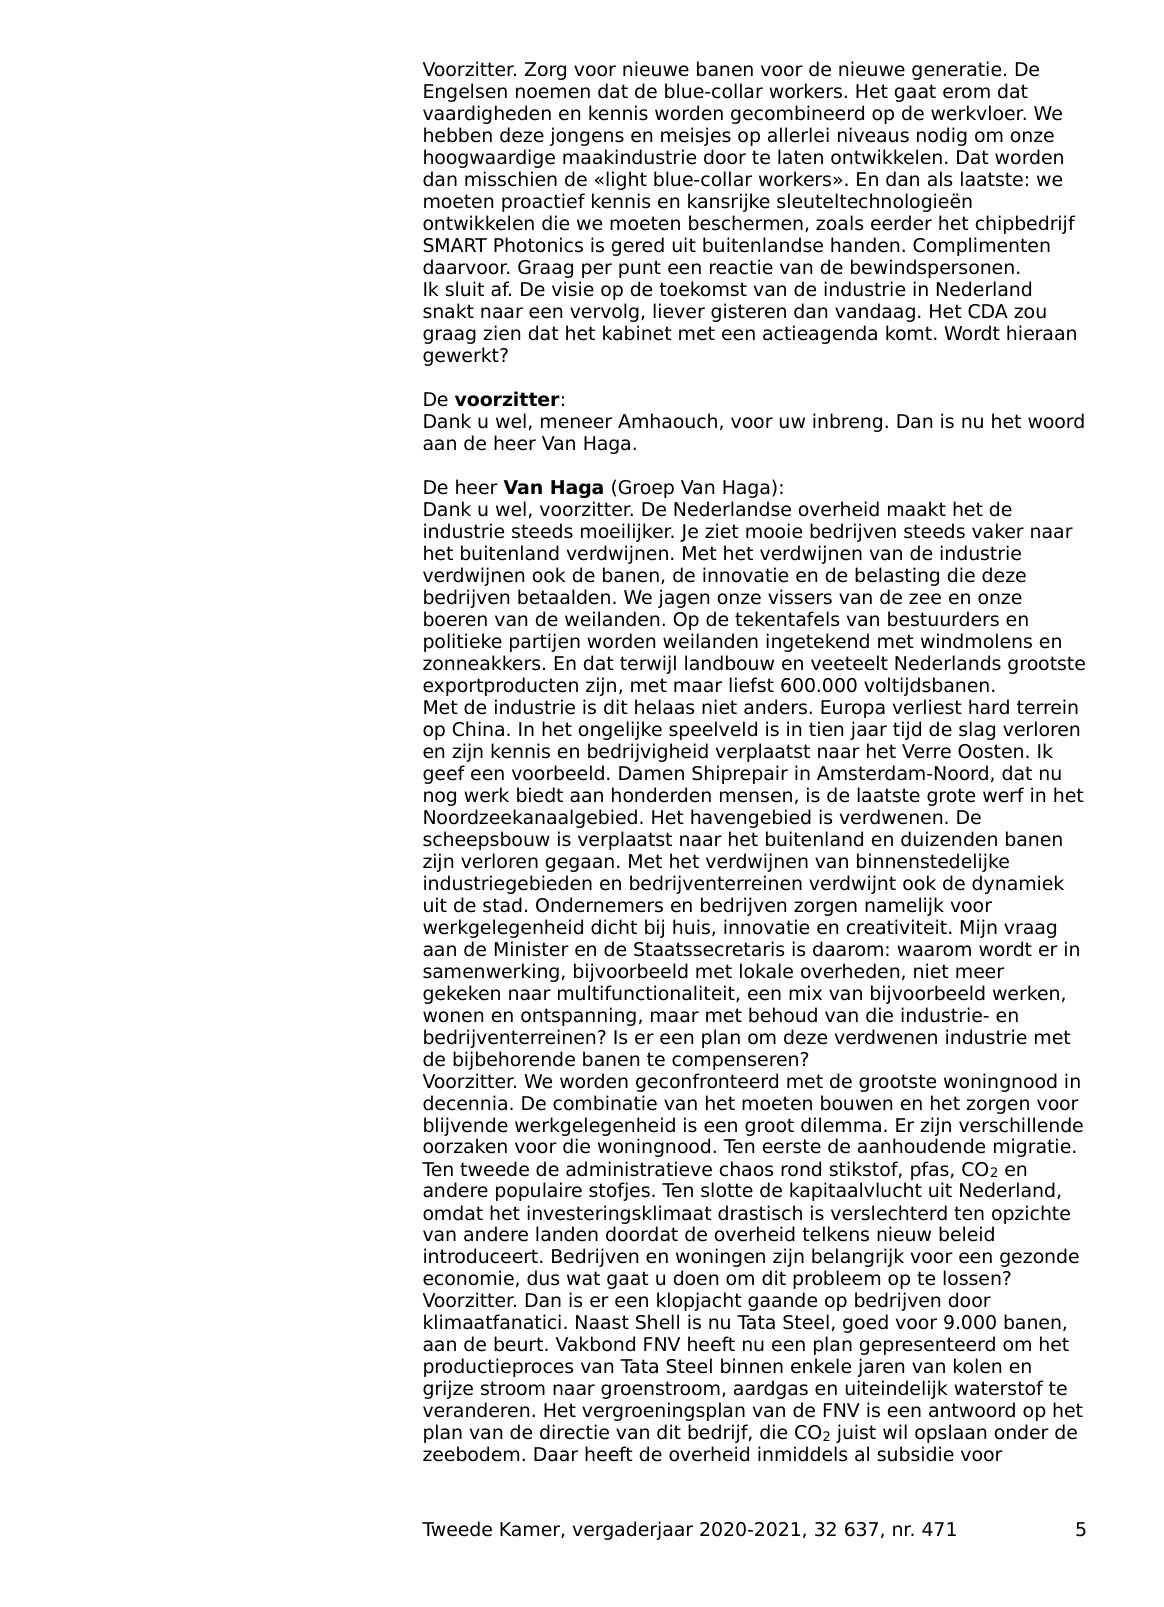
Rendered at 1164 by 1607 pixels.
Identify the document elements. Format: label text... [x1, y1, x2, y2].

text Met de industrie is dit helaas niet anders. Europa verliest hard terrein op China. In het ongelijke speelveld is in tien jaar tijd de slag verloren en zijn kennis en bedrijvigheid verplaatst naar het Verre Oosten. Ik geef een voorbeeld. Damen Shiprepair in Amsterdam-Noord, dat nu nog werk biedt aan honderden mensen, is de laatste grote werf in het Noordzeekanaalgebied. Het havengebied is verdwenen. De scheepsbouw is verplaatst naar het buitenland en duizenden banen zijn verloren gegaan. Met het verdwijnen van binnenstedelijke industriegebieden en bedrijventerreinen verdwijnt ook de dynamiek uit de stad. Ondernemers en bedrijven zorgen namelijk voor werkgelegenheid dicht bij huis, innovatie en creativiteit. Mijn vraag aan de Minister en de Staatssecretaris is daarom: waarom wordt er in samenwerking, bijvoorbeeld met lokale overheden, niet meer gekeken naar multifunctionaliteit, een mix van bijvoorbeeld werken, wonen en ontspanning, maar met behoud van die industrie- en bedrijventerreinen? Is er een plan om deze verdwenen industrie met de bijbehorende banen te compenseren? [422, 697, 1087, 1071]
text Voorzitter. Dan is er een klopjacht gaande op bedrijven door klimaatfanatici. Naast Shell is nu Tata Steel, goed voor 9.000 banen, aan de beurt. Vakbond FNV heeft nu een plan gepresenteerd om het productieproces van Tata Steel binnen enkele jaren van kolen en grijze stroom naar groenstroom, aardgas en uiteindelijk waterstof te veranderen. Het vergroeningsplan van de FNV is een antwoord op het plan van de directie van dit bedrijf, die CO2 juist wil opslaan onder de zeebodem. Daar heeft de overheid inmiddels al subsidie voor [422, 1290, 1087, 1466]
text De voorzitter: [422, 389, 1087, 411]
text Voorzitter. Zorg voor nieuwe banen voor de nieuwe generatie. De Engelsen noemen dat de blue-collar workers. Het gaat erom dat vaardigheden en kennis worden gecombineerd op de werkvloer. We hebben deze jongens en meisjes op allerlei niveaus nodig om onze hoogwaardige maakindustrie door te laten ontwikkelen. Dat worden dan misschien de «light blue-collar workers». En dan als laatste: we moeten proactief kennis en kansrijke sleuteltechnologieën ontwikkelen die we moeten beschermen, zoals eerder het chipbedrijf SMART Photonics is gered uit buitenlandse handen. Complimenten daarvoor. Graag per punt een reactie van de bewindspersonen. [422, 59, 1087, 279]
text Ik sluit af. De visie op de toekomst van de industrie in Nederland snakt naar een vervolg, liever gisteren dan vandaag. Het CDA zou graag zien dat het kabinet met een actieagenda komt. Wordt hieraan gewerkt? [422, 279, 1087, 367]
text De heer Van Haga (Groep Van Haga): [422, 477, 1087, 499]
text Dank u wel, meneer Amhaouch, voor uw inbreng. Dan is nu het woord aan de heer Van Haga. [422, 411, 1087, 455]
text Dank u wel, voorzitter. De Nederlandse overheid maakt het de industrie steeds moeilijker. Je ziet mooie bedrijven steeds vaker naar het buitenland verdwijnen. Met het verdwijnen van de industrie verdwijnen ook de banen, de innovatie en de belasting die deze bedrijven betaalden. We jagen onze vissers van de zee en onze boeren van de weilanden. Op de tekentafels van bestuurders en politieke partijen worden weilanden ingetekend met windmolens en zonneakkers. En dat terwijl landbouw en veeteelt Nederlands grootste exportproducten zijn, met maar liefst 600.000 voltijdsbanen. [422, 499, 1087, 697]
text Voorzitter. We worden geconfronteerd met de grootste woningnood in decennia. De combinatie van het moeten bouwen en het zorgen voor blijvende werkgelegenheid is een groot dilemma. Er zijn verschillende oorzaken voor die woningnood. Ten eerste de aanhoudende migratie. Ten tweede de administratieve chaos rond stikstof, pfas, CO2 en andere populaire stofjes. Ten slotte de kapitaalvlucht uit Nederland, omdat het investeringsklimaat drastisch is verslechterd ten opzichte van andere landen doordat de overheid telkens nieuw beleid introduceert. Bedrijven en woningen zijn belangrijk voor een gezonde economie, dus wat gaat u doen om dit probleem op te lossen? [422, 1071, 1087, 1290]
